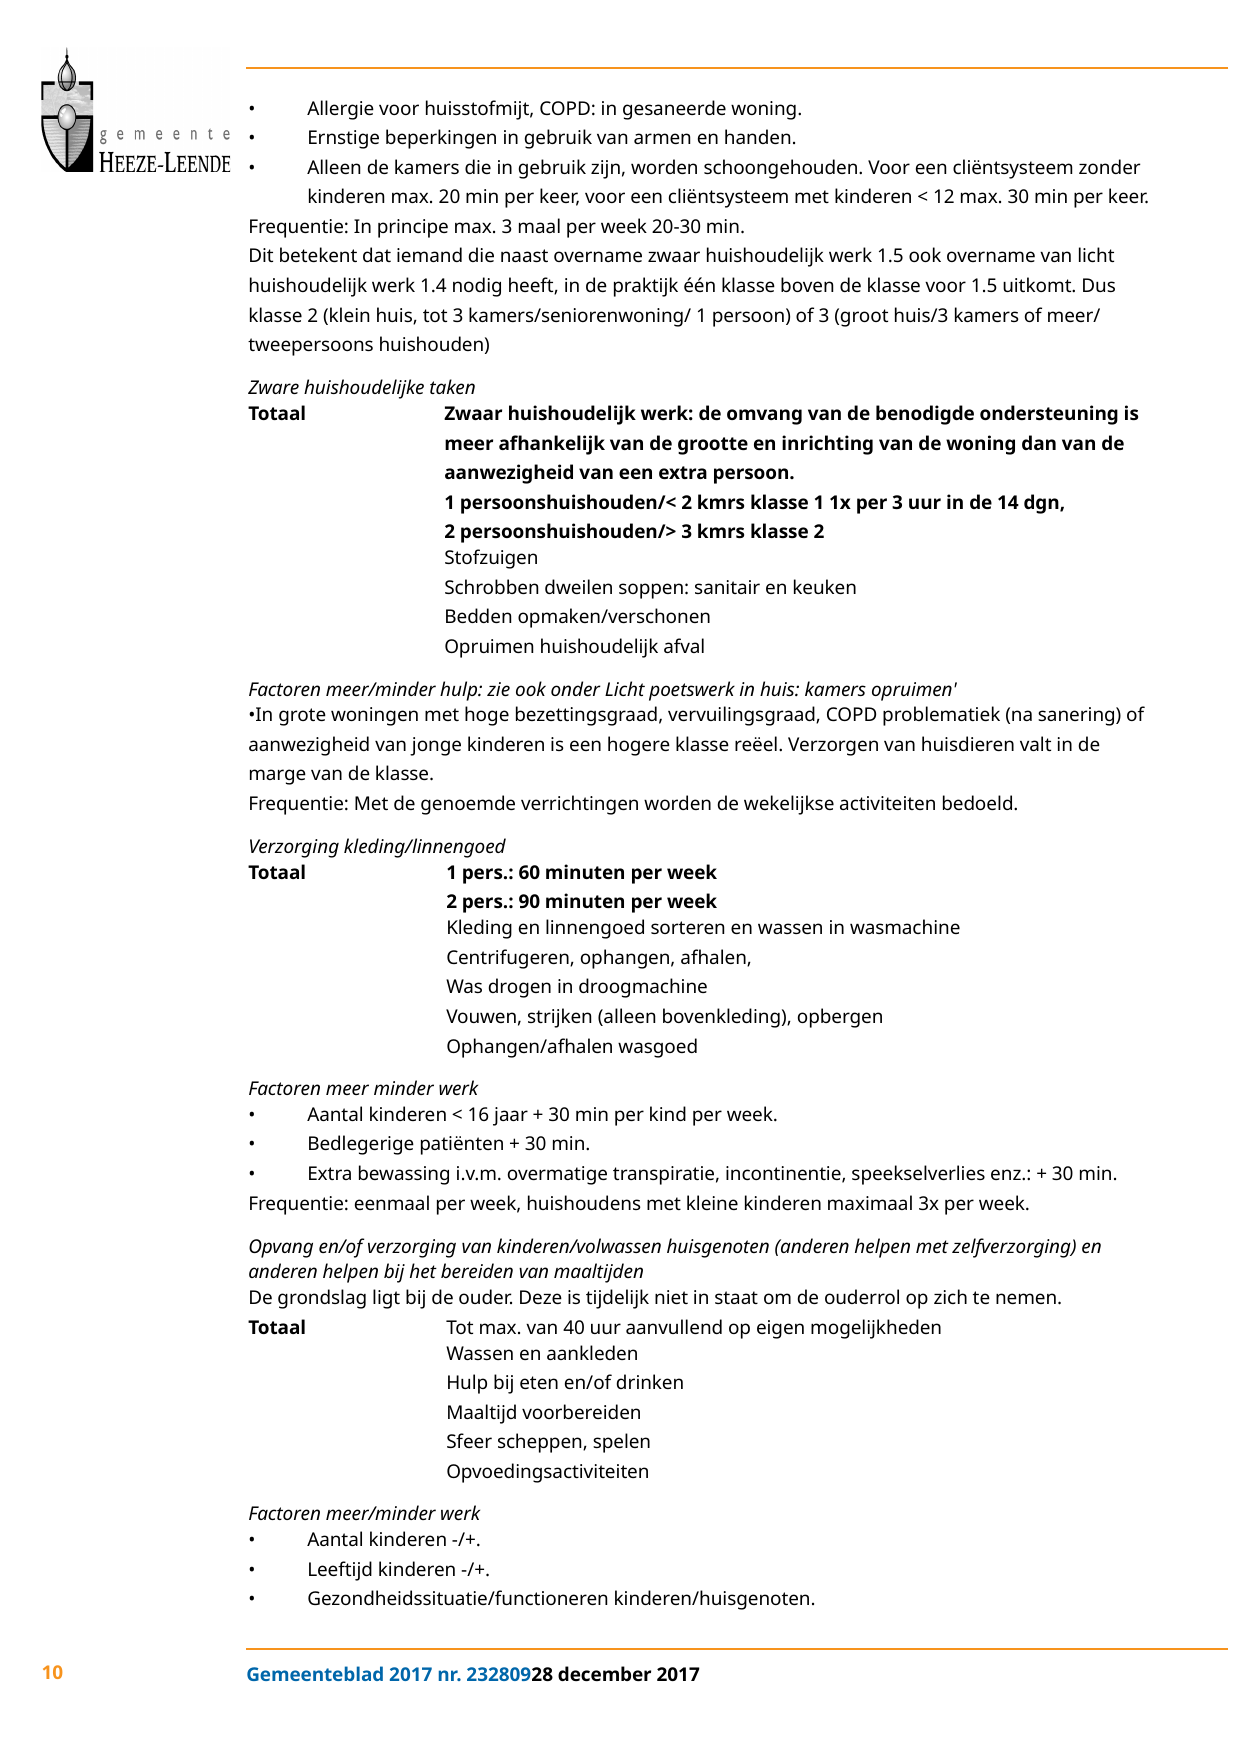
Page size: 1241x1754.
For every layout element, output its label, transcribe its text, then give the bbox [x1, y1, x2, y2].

text Factoren meer/minder hulp: zie ook onder Licht poetswerk in huis: kamers opruimen' [248, 676, 1152, 701]
text Zware huishoudelijke taken [248, 374, 1152, 400]
text Factoren meer/minder werk [248, 1501, 1152, 1526]
text Opvang en/of verzorging van kinderen/volwassen huisgenoten (anderen helpen met zelfverzorging) en anderen helpen bij het bereiden van maaltijden [248, 1233, 1152, 1284]
table_cell Kleding en linnengoed sorteren en wassen in wasmachine Centrifugeren, ophangen, afhalen, Was drogen in droogmachine Vouwen, strijken (alleen bovenkleding), opbergen Ophangen/afhalen wasgoed [446, 915, 1152, 1058]
text Frequentie: Met de genoemde verrichtingen worden de wekelijkse activiteiten bedoeld. [248, 790, 1152, 816]
list Aantal kinderen -/+. [248, 1526, 1152, 1552]
text •In grote woningen met hoge bezettingsgraad, vervuilingsgraad, COPD problematiek (na sanering) of aanwezigheid van jonge kinderen is een hogere klasse reëel. Verzorgen van huisdieren valt in de marge van de klasse. [248, 701, 1152, 786]
list Aantal kinderen < 16 jaar + 30 min per kind per week. [248, 1101, 1152, 1127]
text Dit betekent dat iemand die naast overname zwaar huishoudelijk werk 1.5 ook overname van licht huishoudelijk werk 1.4 nodig heeft, in de praktijk één klasse boven de klasse voor 1.5 uitkomt. Dus klasse 2 (klein huis, tot 3 kamers/seniorenwoning/ 1 persoon) of 3 (groot huis/3 kamers of meer/ tweepersoons huishouden) [248, 243, 1152, 357]
list Leeftijd kinderen -/+. [248, 1556, 1152, 1582]
table_header Totaal [248, 859, 446, 914]
table_cell [248, 1340, 446, 1484]
table_header 1 pers.: 60 minuten per week 2 pers.: 90 minuten per week [446, 859, 1152, 914]
text Factoren meer minder werk [248, 1075, 1152, 1101]
list Bedlegerige patiënten + 30 min. [248, 1131, 1152, 1156]
table_cell [248, 545, 444, 659]
list Allergie voor huisstofmijt, COPD: in gesaneerde woning. [248, 95, 1152, 121]
table_cell Stofzuigen Schrobben dweilen soppen: sanitair en keuken Bedden opmaken/verschonen Opruimen huishoudelijk afval [444, 545, 1152, 659]
table_header Tot max. van 40 uur aanvullend op eigen mogelijkheden [446, 1314, 1152, 1340]
list Gezondheidssituatie/functioneren kinderen/huisgenoten. [248, 1586, 1152, 1611]
picture [41, 47, 231, 172]
table_cell Wassen en aankleden Hulp bij eten en/of drinken Maaltijd voorbereiden Sfeer scheppen, spelen Opvoedingsactiviteiten [446, 1340, 1152, 1484]
text Verzorging kleding/linnengoed [248, 833, 1152, 859]
text Frequentie: In principe max. 3 maal per week 20-30 min. [248, 213, 1152, 239]
list Alleen de kamers die in gebruik zijn, worden schoongehouden. Voor een cliëntsysteem zonder kinderen max. 20 min per keer, voor een cliëntsysteem met kinderen < 12 max. 30 min per keer. [248, 154, 1152, 209]
table_header Zwaar huishoudelijk werk: de omvang van de benodigde ondersteuning is meer afhankelijk van de grootte en inrichting van de woning dan van de aanwezigheid van een extra persoon. 1 persoonshuishouden/< 2 kmrs klasse 1 1x per 3 uur in de 14 dgn, 2 persoonshuishouden/> 3 kmrs klasse 2 [444, 400, 1152, 544]
list Extra bewassing i.v.m. overmatige transpiratie, incontinentie, speekselverlies enz.: + 30 min. [248, 1160, 1152, 1186]
table_cell [248, 915, 446, 1058]
list Ernstige beperkingen in gebruik van armen en handen. [248, 124, 1152, 150]
table_header Totaal [248, 1314, 446, 1340]
text Frequentie: eenmaal per week, huishoudens met kleine kinderen maximaal 3x per week. [248, 1190, 1152, 1216]
table_header Totaal [248, 400, 444, 544]
text De grondslag ligt bij de ouder. Deze is tijdelijk niet in staat om de ouderrol op zich te nemen. [248, 1284, 1152, 1310]
